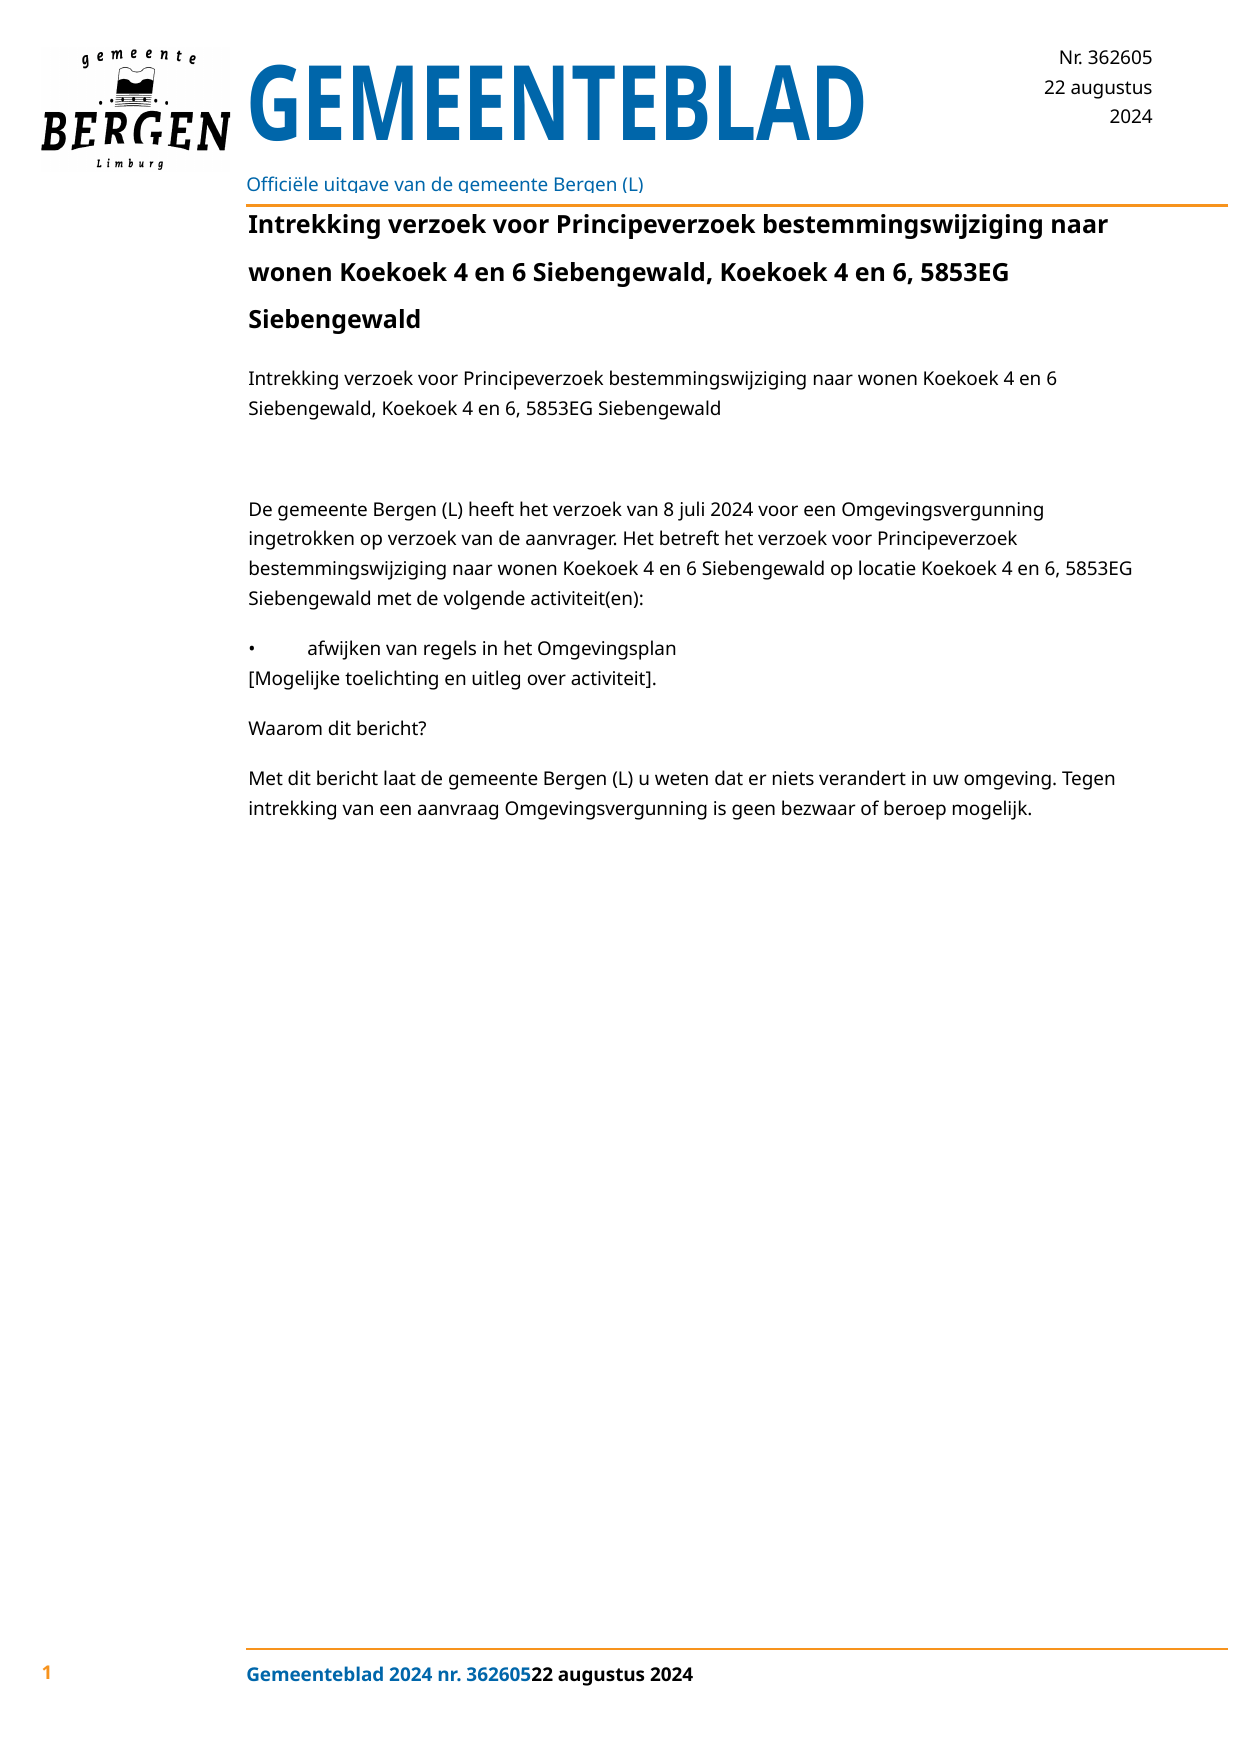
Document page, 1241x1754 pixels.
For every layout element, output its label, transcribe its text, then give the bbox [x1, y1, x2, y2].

text Waarom dit bericht? [248, 715, 1152, 741]
list afwijken van regels in het Omgevingsplan [248, 635, 1152, 661]
text Intrekking verzoek voor Principeverzoek bestemmingswijziging naar wonen Koekoek 4 en 6 Siebengewald, Koekoek 4 en 6, 5853EG Siebengewald [248, 366, 1152, 421]
picture [41, 47, 231, 172]
text De gemeente Bergen (L) heeft het verzoek van 8 juli 2024 voor een Omgevingsvergunning ingetrokken op verzoek van de aanvrager. Het betreft het verzoek voor Principeverzoek bestemmingswijziging naar wonen Koekoek 4 en 6 Siebengewald op locatie Koekoek 4 en 6, 5853EG Siebengewald met de volgende activiteit(en): [248, 496, 1152, 610]
text Intrekking verzoek voor Principeverzoek bestemmingswijziging naar wonen Koekoek 4 en 6 Siebengewald, Koekoek 4 en 6, 5853EG Siebengewald [248, 207, 1152, 336]
text Met dit bericht laat de gemeente Bergen (L) u weten dat er niets verandert in uw omgeving. Tegen intrekking van een aanvraag Omgevingsvergunning is geen bezwaar of beroep mogelijk. [248, 766, 1152, 821]
text [Mogelijke toelichting en uitleg over activiteit]. [248, 665, 1152, 690]
